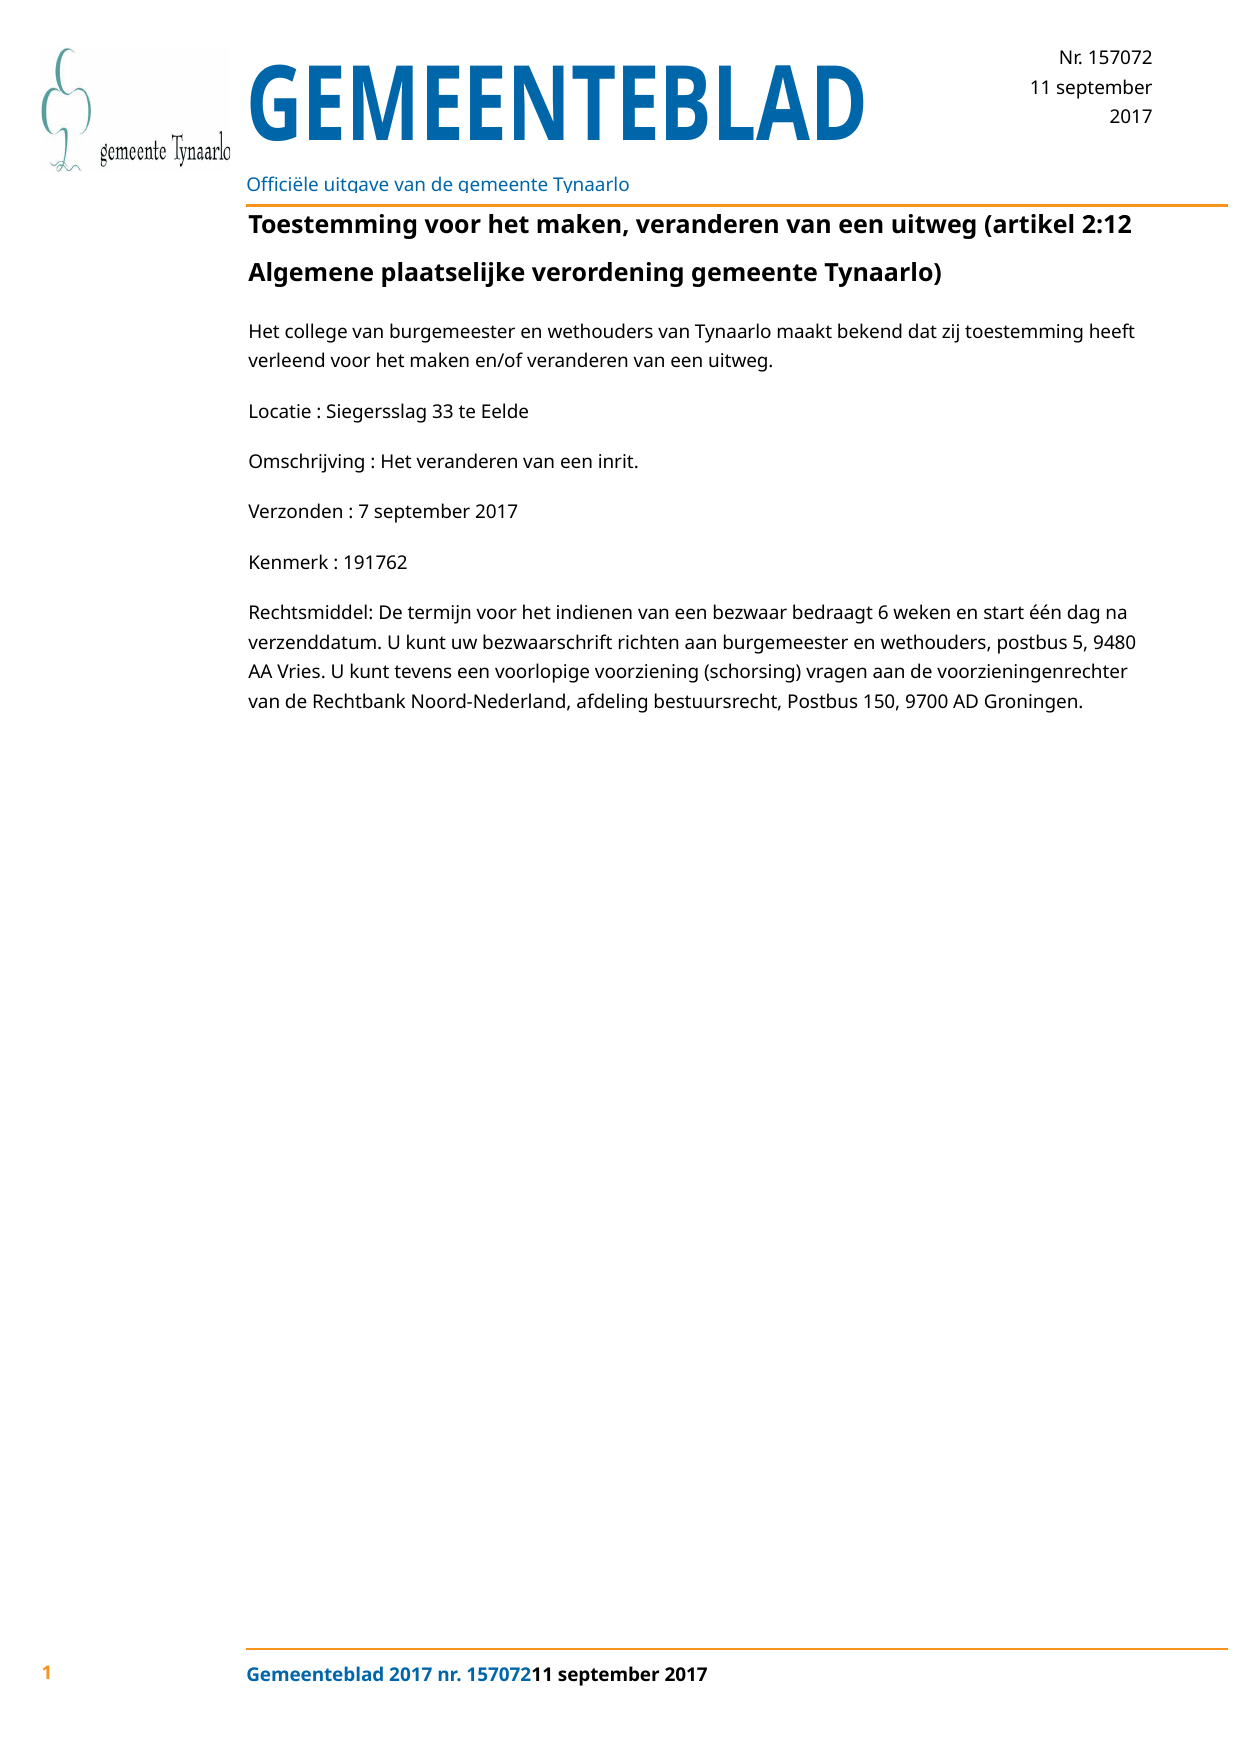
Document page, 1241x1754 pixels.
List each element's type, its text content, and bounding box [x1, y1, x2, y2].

text Locatie : Siegersslag 33 te Eelde [248, 398, 1152, 424]
picture [41, 47, 231, 172]
text Verzonden : 7 september 2017 [248, 499, 1152, 524]
text Kenmerk : 191762 [248, 549, 1152, 575]
text Het college van burgemeester en wethouders van Tynaarlo maakt bekend dat zij toestemming heeft verleend voor het maken en/of veranderen van een uitweg. [248, 318, 1152, 373]
text Rechtsmiddel: De termijn voor het indienen van een bezwaar bedraagt 6 weken en start één dag na verzenddatum. U kunt uw bezwaarschrift richten aan burgemeester en wethouders, postbus 5, 9480 AA Vries. U kunt tevens een voorlopige voorziening (schorsing) vragen aan de voorzieningenrechter van de Rechtbank Noord-Nederland, afdeling bestuursrecht, Postbus 150, 9700 AD Groningen. [248, 599, 1152, 714]
text Omschrijving : Het veranderen van een inrit. [248, 448, 1152, 474]
text Toestemming voor het maken, veranderen van een uitweg (artikel 2:12 Algemene plaatselijke verordening gemeente Tynaarlo) [248, 207, 1152, 288]
